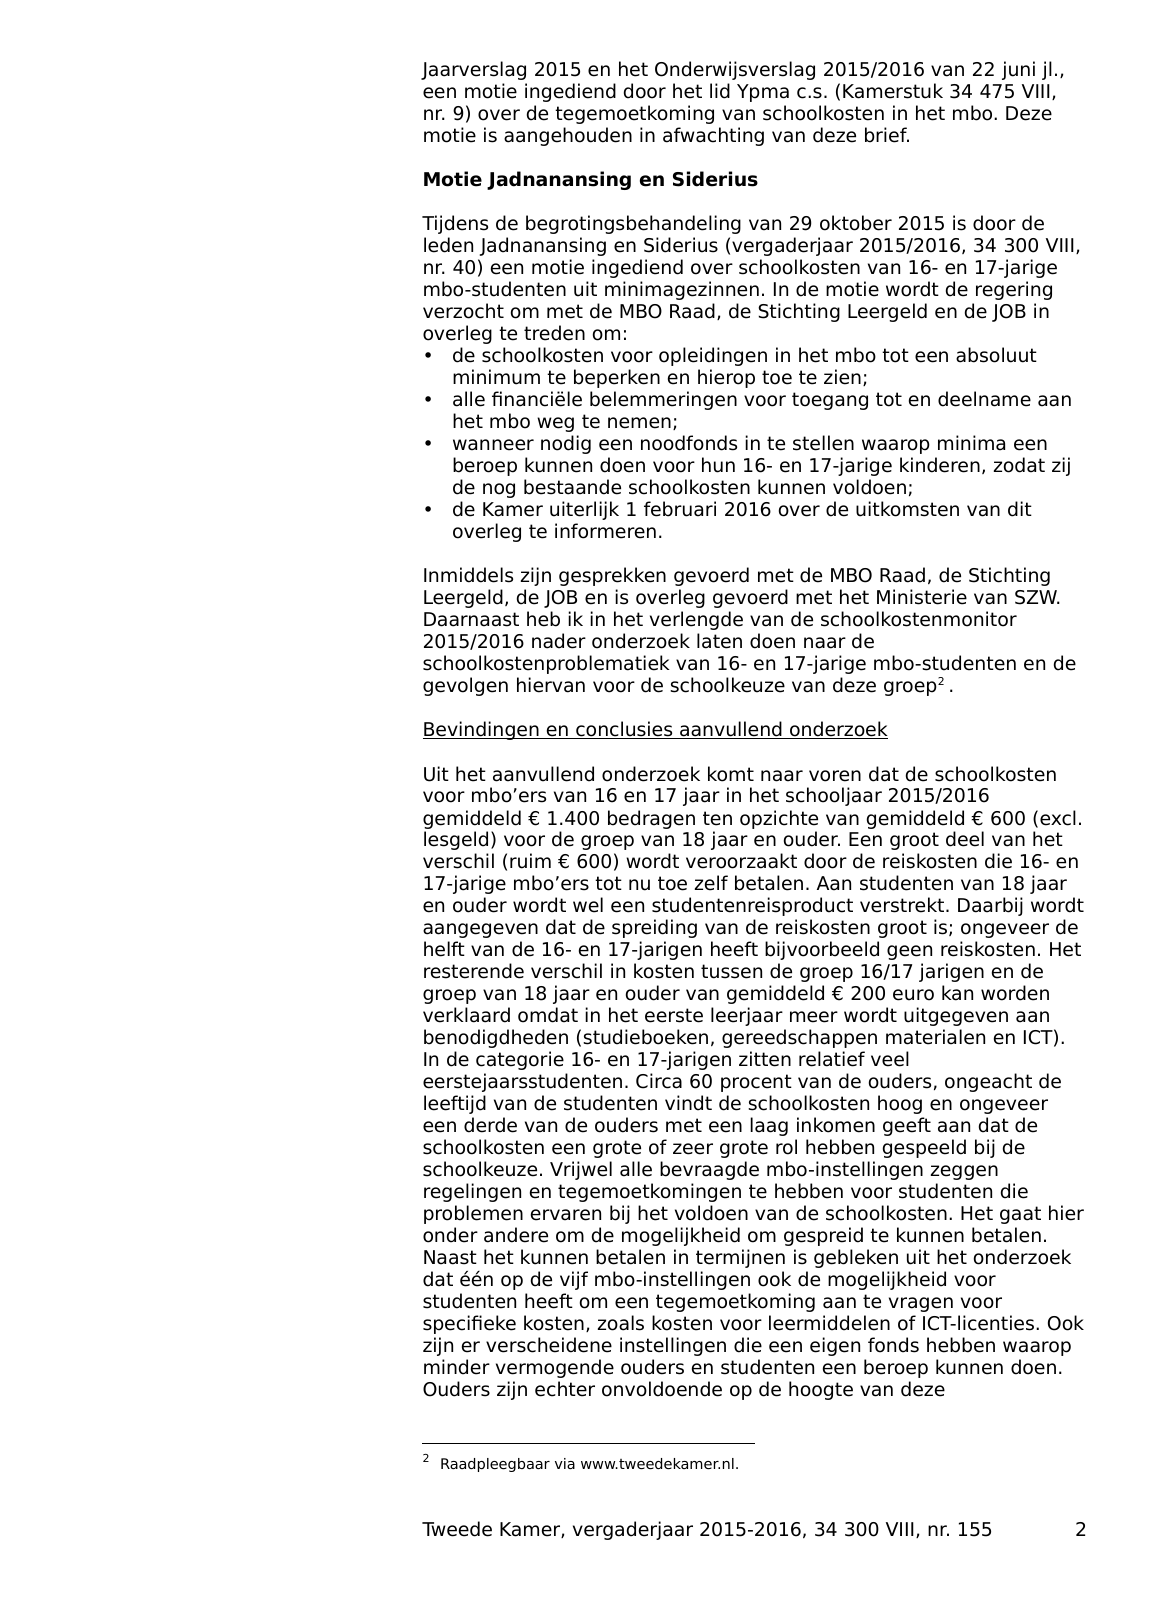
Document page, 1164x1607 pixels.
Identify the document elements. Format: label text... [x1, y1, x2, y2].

text Jaarverslag 2015 en het Onderwijsverslag 2015/2016 van 22 juni jl., een motie ingediend door het lid Ypma c.s. (Kamerstuk 34 475 VIII, nr. 9) over de tegemoetkoming van schoolkosten in het mbo. Deze motie is aangehouden in afwachting van deze brief. [422, 59, 1087, 147]
text • de Kamer uiterlijk 1 februari 2016 over de uitkomsten van dit overleg te informeren. [422, 499, 1087, 543]
text Inmiddels zijn gesprekken gevoerd met de MBO Raad, de Stichting Leergeld, de JOB en is overleg gevoerd met het Ministerie van SZW. Daarnaast heb ik in het verlengde van de schoolkostenmonitor 2015/2016 nader onderzoek laten doen naar de schoolkostenproblematiek van 16- en 17-jarige mbo-studenten en de gevolgen hiervan voor de schoolkeuze van deze groep. [422, 565, 1087, 697]
text Raadpleegbaar via www.tweedekamer.nl. [422, 1452, 1087, 1474]
text Uit het aanvullend onderzoek komt naar voren dat de schoolkosten voor mbo’ers van 16 en 17 jaar in het schooljaar 2015/2016 gemiddeld € 1.400 bedragen ten opzichte van gemiddeld € 600 (excl. lesgeld) voor de groep van 18 jaar en ouder. Een groot deel van het verschil (ruim € 600) wordt veroorzaakt door de reiskosten die 16- en 17-jarige mbo’ers tot nu toe zelf betalen. Aan studenten van 18 jaar en ouder wordt wel een studentenreisproduct verstrekt. Daarbij wordt aangegeven dat de spreiding van de reiskosten groot is; ongeveer de helft van de 16- en 17-jarigen heeft bijvoorbeeld geen reiskosten. Het resterende verschil in kosten tussen de groep 16/17 jarigen en de groep van 18 jaar en ouder van gemiddeld € 200 euro kan worden verklaard omdat in het eerste leerjaar meer wordt uitgegeven aan benodigdheden (studieboeken, gereedschappen materialen en ICT). In de categorie 16- en 17-jarigen zitten relatief veel eerstejaarsstudenten. Circa 60 procent van de ouders, ongeacht de leeftijd van de studenten vindt de schoolkosten hoog en ongeveer een derde van de ouders met een laag inkomen geeft aan dat de schoolkosten een grote of zeer grote rol hebben gespeeld bij de schoolkeuze. Vrijwel alle bevraagde mbo-instellingen zeggen regelingen en tegemoetkomingen te hebben voor studenten die problemen ervaren bij het voldoen van de schoolkosten. Het gaat hier onder andere om de mogelijkheid om gespreid te kunnen betalen. Naast het kunnen betalen in termijnen is gebleken uit het onderzoek dat één op de vijf mbo-instellingen ook de mogelijkheid voor studenten heeft om een tegemoetkoming aan te vragen voor specifieke kosten, zoals kosten voor leermiddelen of ICT-licenties. Ook zijn er verscheidene instellingen die een eigen fonds hebben waarop minder vermogende ouders en studenten een beroep kunnen doen. Ouders zijn echter onvoldoende op de hoogte van deze [422, 763, 1087, 1401]
subtitle Bevindingen en conclusies aanvullend onderzoek [422, 719, 1087, 741]
text • wanneer nodig een noodfonds in te stellen waarop minima een beroep kunnen doen voor hun 16- en 17-jarige kinderen, zodat zij de nog bestaande schoolkosten kunnen voldoen; [422, 433, 1087, 499]
subtitle Motie Jadnanansing en Siderius [422, 169, 1087, 191]
text Tijdens de begrotingsbehandeling van 29 oktober 2015 is door de leden Jadnanansing en Siderius (vergaderjaar 2015/2016, 34 300 VIII, nr. 40) een motie ingediend over schoolkosten van 16- en 17-jarige mbo-studenten uit minimagezinnen. In de motie wordt de regering verzocht om met de MBO Raad, de Stichting Leergeld en de JOB in overleg te treden om: [422, 213, 1087, 345]
text • de schoolkosten voor opleidingen in het mbo tot een absoluut minimum te beperken en hierop toe te zien; [422, 345, 1087, 389]
text • alle financiële belemmeringen voor toegang tot en deelname aan het mbo weg te nemen; [422, 389, 1087, 433]
